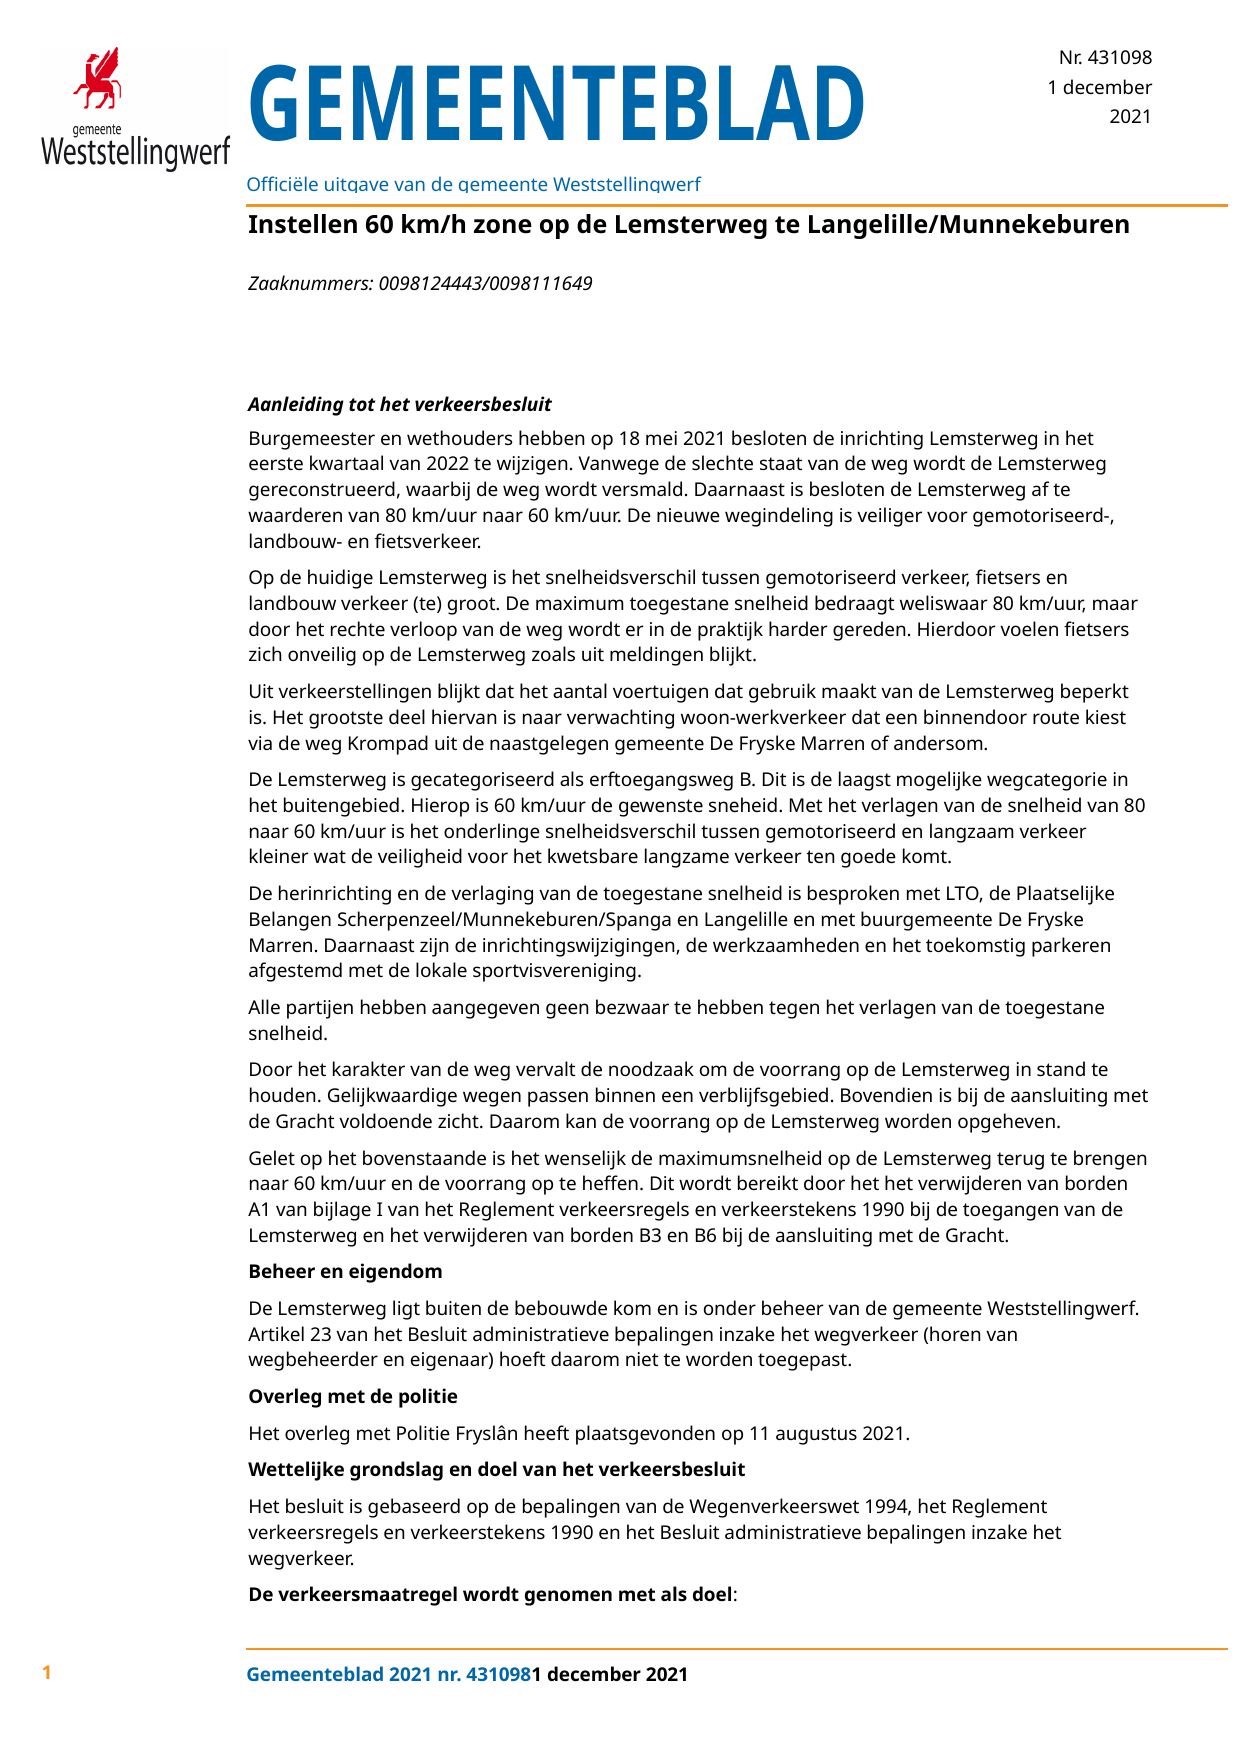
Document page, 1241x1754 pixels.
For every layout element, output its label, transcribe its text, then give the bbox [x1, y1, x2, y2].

text Instellen 60 km/h zone op de Lemsterweg te Langelille/Munnekeburen [248, 207, 1152, 241]
text De Lemsterweg is gecategoriseerd als erftoegangsweg B. Dit is de laagst mogelijke wegcategorie in het buitengebied. Hierop is 60 km/uur de gewenste sneheid. Met het verlagen van de snelheid van 80 naar 60 km/uur is het onderlinge snelheidsverschil tussen gemotoriseerd en langzaam verkeer kleiner wat de veiligheid voor het kwetsbare langzame verkeer ten goede komt. [248, 766, 1152, 869]
text Gelet op het bovenstaande is het wenselijk de maximumsnelheid op de Lemsterweg terug te brengen naar 60 km/uur en de voorrang op te heffen. Dit wordt bereikt door het het verwijderen van borden A1 van bijlage I van het Reglement verkeersregels en verkeerstekens 1990 bij de toegangen van de Lemsterweg en het verwijderen van borden B3 en B6 bij de aansluiting met de Gracht. [248, 1145, 1152, 1248]
text De herinrichting en de verlaging van de toegestane snelheid is besproken met LTO, de Plaatselijke Belangen Scherpenzeel/Munnekeburen/Spanga en Langelille en met buurgemeente De Fryske Marren. Daarnaast zijn de inrichtingswijzigingen, de werkzaamheden en het toekomstig parkeren afgestemd met de lokale sportvisvereniging. [248, 880, 1152, 983]
text De Lemsterweg ligt buiten de bebouwde kom en is onder beheer van de gemeente Weststellingwerf. Artikel 23 van het Besluit administratieve bepalingen inzake het wegverkeer (horen van wegbeheerder en eigenaar) hoeft daarom niet te worden toegepast. [248, 1295, 1152, 1372]
text Door het karakter van de weg vervalt de noodzaak om de voorrang op de Lemsterweg in stand te houden. Gelijkwaardige wegen passen binnen een verblijfsgebied. Bovendien is bij de aansluiting met de Gracht voldoende zicht. Daarom kan de voorrang op de Lemsterweg worden opgeheven. [248, 1057, 1152, 1134]
text Aanleiding tot het verkeersbesluit [248, 391, 1152, 417]
text Zaaknummers: 0098124443/0098111649 [248, 270, 1152, 296]
text Uit verkeerstellingen blijkt dat het aantal voertuigen dat gebruik maakt van de Lemsterweg beperkt is. Het grootste deel hiervan is naar verwachting woon-werkverkeer dat een binnendoor route kiest via de weg Krompad uit de naastgelegen gemeente De Fryske Marren of andersom. [248, 678, 1152, 756]
text Burgemeester en wethouders hebben op 18 mei 2021 besloten de inrichting Lemsterweg in het eerste kwartaal van 2022 te wijzigen. Vanwege de slechte staat van de weg wordt de Lemsterweg gereconstrueerd, waarbij de weg wordt versmald. Daarnaast is besloten de Lemsterweg af te waarderen van 80 km/uur naar 60 km/uur. De nieuwe wegindeling is veiliger voor gemotoriseerd-, landbouw- en fietsverkeer. [248, 425, 1152, 553]
text Alle partijen hebben aangegeven geen bezwaar te hebben tegen het verlagen van de toegestane snelheid. [248, 994, 1152, 1046]
text Beheer en eigendom [248, 1258, 1152, 1284]
picture [41, 47, 231, 172]
text Het overleg met Politie Fryslân heeft plaatsgevonden op 11 augustus 2021. [248, 1420, 1152, 1446]
text Het besluit is gebaseerd op de bepalingen van de Wegenverkeerswet 1994, het Reglement verkeersregels en verkeerstekens 1990 en het Besluit administratieve bepalingen inzake het wegverkeer. [248, 1493, 1152, 1571]
text Overleg met de politie [248, 1383, 1152, 1409]
text Op de huidige Lemsterweg is het snelheidsverschil tussen gemotoriseerd verkeer, fietsers en landbouw verkeer (te) groot. De maximum toegestane snelheid bedraagt weliswaar 80 km/uur, maar door het rechte verloop van de weg wordt er in de praktijk harder gereden. Hierdoor voelen fietsers zich onveilig op de Lemsterweg zoals uit meldingen blijkt. [248, 564, 1152, 667]
text Wettelijke grondslag en doel van het verkeersbesluit [248, 1457, 1152, 1482]
text De verkeersmaatregel wordt genomen met als doel: [248, 1581, 1152, 1607]
